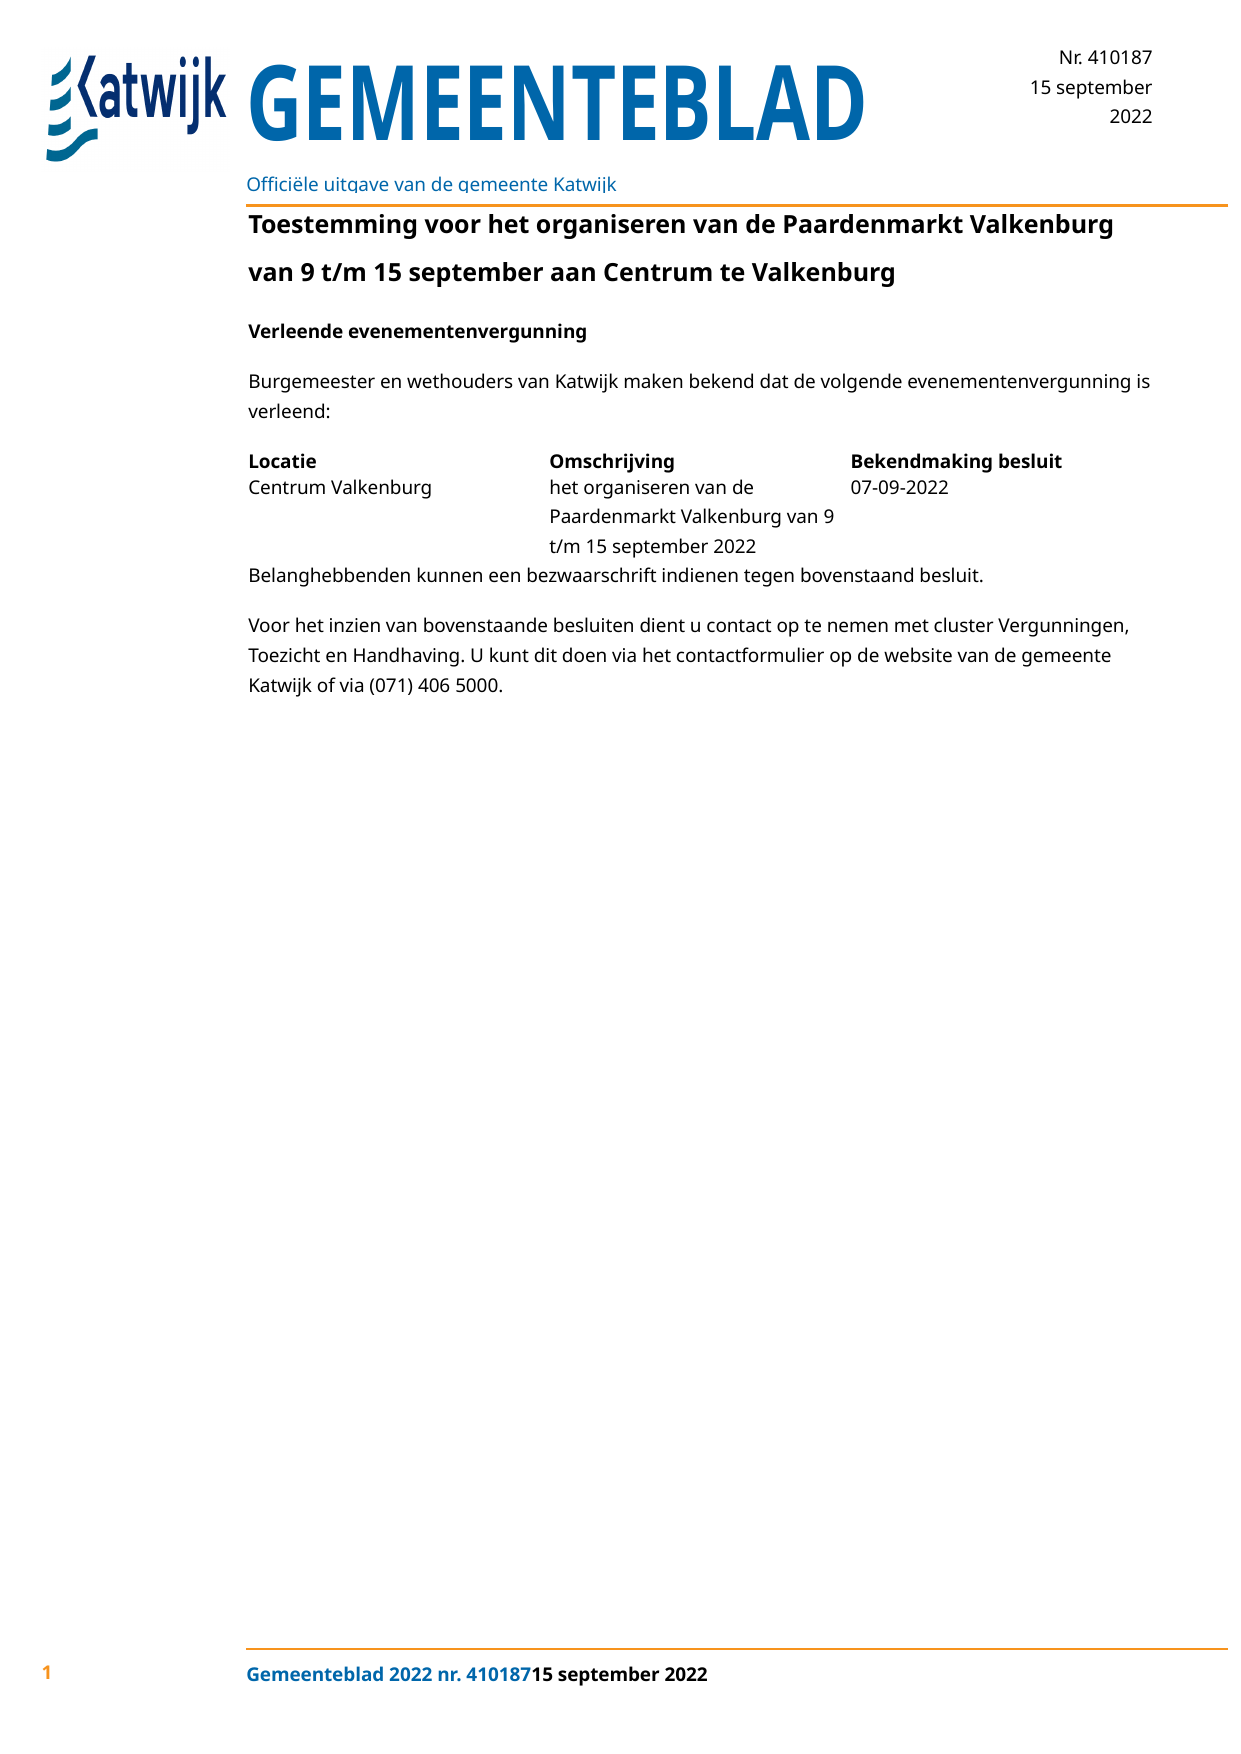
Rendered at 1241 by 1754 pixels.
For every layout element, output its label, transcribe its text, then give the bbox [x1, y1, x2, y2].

table_header Locatie [248, 449, 549, 474]
text Voor het inzien van bovenstaande besluiten dient u contact op te nemen met cluster Vergunningen, Toezicht en Handhaving. U kunt dit doen via het contactformulier op de website van de gemeente Katwijk of via (071) 406 5000. [248, 613, 1152, 698]
text Verleende evenementenvergunning [248, 318, 1152, 344]
table_header Bekendmaking besluit [850, 449, 1152, 474]
table_cell het organiseren van de Paardenmarkt Valkenburg van 9 t/m 15 september 2022 [549, 474, 850, 559]
table_cell Centrum Valkenburg [248, 474, 549, 559]
text Toestemming voor het organiseren van de Paardenmarkt Valkenburg van 9 t/m 15 september aan Centrum te Valkenburg [248, 207, 1152, 288]
picture [41, 47, 231, 172]
table_cell 07-09-2022 [850, 474, 1152, 559]
text Belanghebbenden kunnen een bezwaarschrift indienen tegen bovenstaand besluit. [248, 562, 1152, 588]
table_header Omschrijving [549, 449, 850, 474]
text Burgemeester en wethouders van Katwijk maken bekend dat de volgende evenementenvergunning is verleend: [248, 368, 1152, 424]
